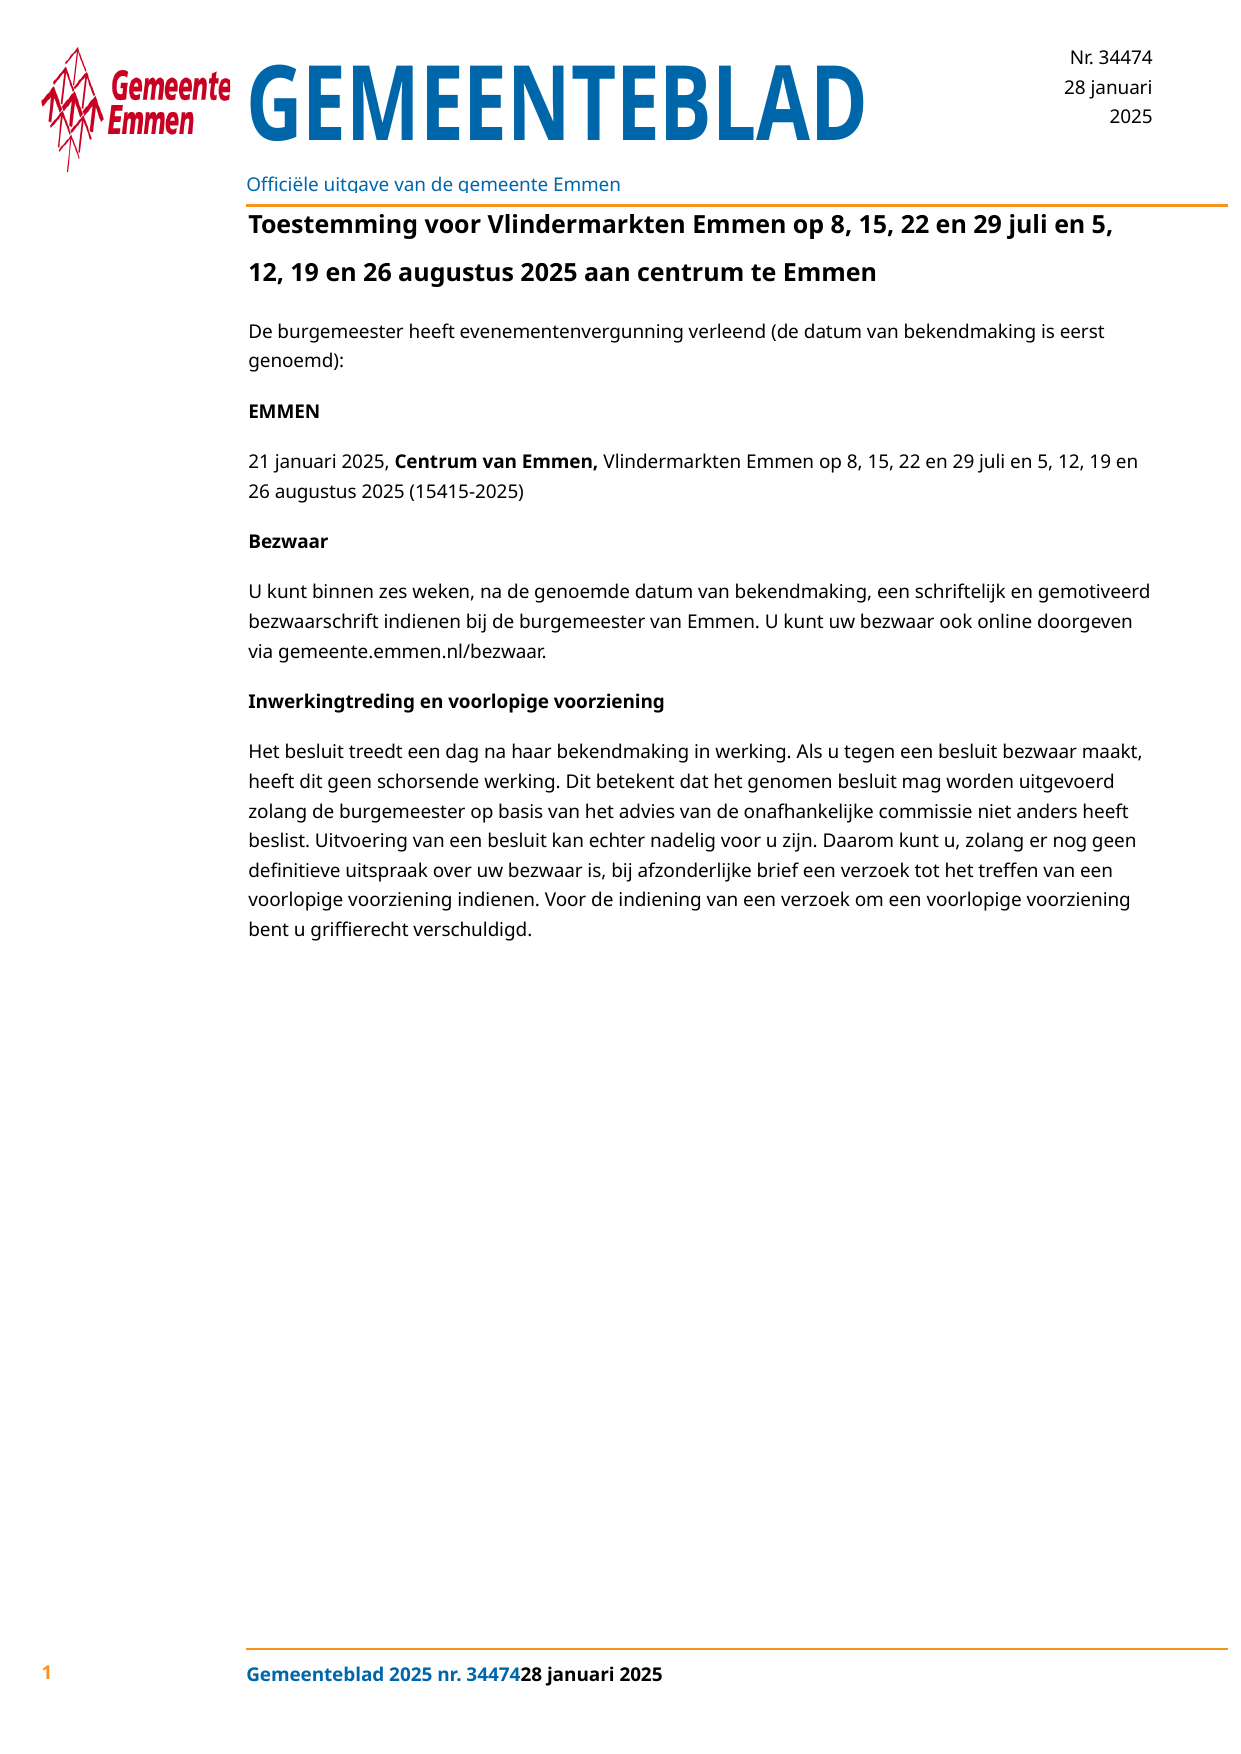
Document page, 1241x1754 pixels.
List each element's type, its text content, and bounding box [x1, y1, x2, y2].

text Bezwaar [248, 528, 1152, 554]
text Inwerkingtreding en voorlopige voorziening [248, 688, 1152, 714]
text EMMEN [248, 398, 1152, 424]
text De burgemeester heeft evenementenvergunning verleend (de datum van bekendmaking is eerst genoemd): [248, 318, 1152, 373]
text 21 januari 2025, Centrum van Emmen, Vlindermarkten Emmen op 8, 15, 22 en 29 juli en 5, 12, 19 en 26 augustus 2025 (15415-2025) [248, 448, 1152, 504]
picture [41, 47, 231, 172]
text Toestemming voor Vlindermarkten Emmen op 8, 15, 22 en 29 juli en 5, 12, 19 en 26 augustus 2025 aan centrum te Emmen [248, 207, 1152, 288]
text Het besluit treedt een dag na haar bekendmaking in werking. Als u tegen een besluit bezwaar maakt, heeft dit geen schorsende werking. Dit betekent dat het genomen besluit mag worden uitgevoerd zolang de burgemeester op basis van het advies van de onafhankelijke commissie niet anders heeft beslist. Uitvoering van een besluit kan echter nadelig voor u zijn. Daarom kunt u, zolang er nog geen definitieve uitspraak over uw bezwaar is, bij afzonderlijke brief een verzoek tot het treffen van een voorlopige voorziening indienen. Voor de indiening van een verzoek om een voorlopige voorziening bent u griffierecht verschuldigd. [248, 739, 1152, 942]
text U kunt binnen zes weken, na de genoemde datum van bekendmaking, een schriftelijk en gemotiveerd bezwaarschrift indienen bij de burgemeester van Emmen. U kunt uw bezwaar ook online doorgeven via gemeente.emmen.nl/bezwaar. [248, 579, 1152, 664]
